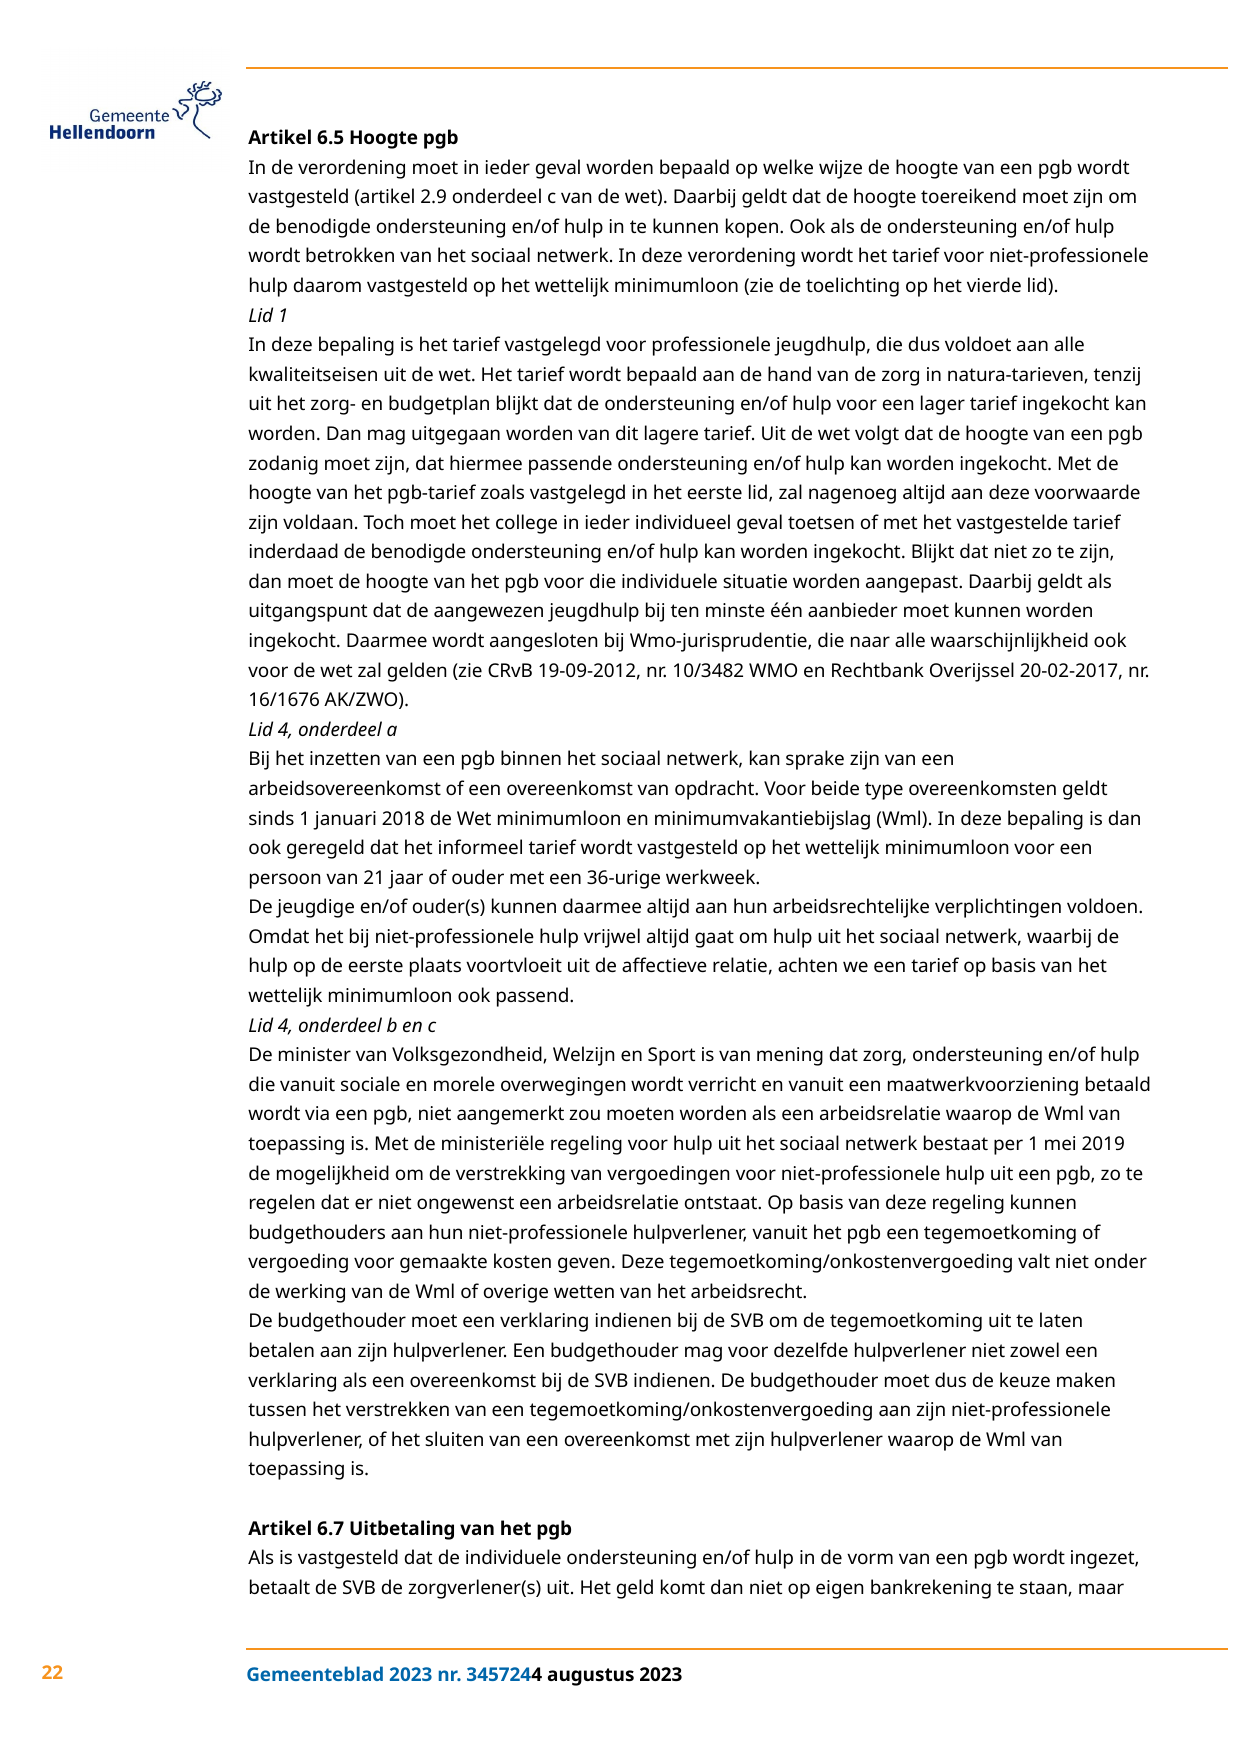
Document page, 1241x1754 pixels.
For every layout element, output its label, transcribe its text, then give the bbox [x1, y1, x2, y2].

text In de verordening moet in ieder geval worden bepaald op welke wijze de hoogte van een pgb wordt vastgesteld (artikel 2.9 onderdeel c van de wet). Daarbij geldt dat de hoogte toereikend moet zijn om de benodigde ondersteuning en/of hulp in te kunnen kopen. Ook als de ondersteuning en/of hulp wordt betrokken van het sociaal netwerk. In deze verordening wordt het tarief voor niet-professionele hulp daarom vastgesteld op het wettelijk minimumloon (zie de toelichting op het vierde lid). [248, 154, 1152, 298]
text Artikel 6.7 Uitbetaling van het pgb [248, 1515, 1152, 1541]
text Bij het inzetten van een pgb binnen het sociaal netwerk, kan sprake zijn van een arbeidsovereenkomst of een overeenkomst van opdracht. Voor beide type overeenkomsten geldt sinds 1 januari 2018 de Wet minimumloon en minimumvakantiebijslag (Wml). In deze bepaling is dan ook geregeld dat het informeel tarief wordt vastgesteld op het wettelijk minimumloon voor een persoon van 21 jaar of ouder met een 36-urige werkweek. [248, 746, 1152, 890]
text Lid 4, onderdeel b en c [248, 1012, 1152, 1038]
text De minister van Volksgezondheid, Welzijn en Sport is van mening dat zorg, ondersteuning en/of hulp die vanuit sociale en morele overwegingen wordt verricht en vanuit een maatwerkvoorziening betaald wordt via een pgb, niet aangemerkt zou moeten worden als een arbeidsrelatie waarop de Wml van toepassing is. Met de ministeriële regeling voor hulp uit het sociaal netwerk bestaat per 1 mei 2019 de mogelijkheid om de verstrekking van vergoedingen voor niet-professionele hulp uit een pgb, zo te regelen dat er niet ongewenst een arbeidsrelatie ontstaat. Op basis van deze regeling kunnen budgethouders aan hun niet-professionele hulpverlener, vanuit het pgb een tegemoetkoming of vergoeding voor gemaakte kosten geven. Deze tegemoetkoming/onkostenvergoeding valt niet onder de werking van de Wml of overige wetten van het arbeidsrecht. [248, 1041, 1152, 1304]
text De budgethouder moet een verklaring indienen bij de SVB om de tegemoetkoming uit te laten betalen aan zijn hulpverlener. Een budgethouder mag voor dezelfde hulpverlener niet zowel een verklaring als een overeenkomst bij de SVB indienen. De budgethouder moet dus de keuze maken tussen het verstrekken van een tegemoetkoming/onkostenvergoeding aan zijn niet-professionele hulpverlener, of het sluiten van een overeenkomst met zijn hulpverlener waarop de Wml van toepassing is. [248, 1308, 1152, 1481]
text Als is vastgesteld dat de individuele ondersteuning en/of hulp in de vorm van een pgb wordt ingezet, betaalt de SVB de zorgverlener(s) uit. Het geld komt dan niet op eigen bankrekening te staan, maar [248, 1544, 1152, 1600]
text In deze bepaling is het tarief vastgelegd voor professionele jeugdhulp, die dus voldoet aan alle kwaliteitseisen uit de wet. Het tarief wordt bepaald aan de hand van de zorg in natura-tarieven, tenzij uit het zorg- en budgetplan blijkt dat de ondersteuning en/of hulp voor een lager tarief ingekocht kan worden. Dan mag uitgegaan worden van dit lagere tarief. Uit de wet volgt dat de hoogte van een pgb zodanig moet zijn, dat hiermee passende ondersteuning en/of hulp kan worden ingekocht. Met de hoogte van het pgb-tarief zoals vastgelegd in het eerste lid, zal nagenoeg altijd aan deze voorwaarde zijn voldaan. Toch moet het college in ieder individueel geval toetsen of met het vastgestelde tarief inderdaad de benodigde ondersteuning en/of hulp kan worden ingekocht. Blijkt dat niet zo te zijn, dan moet de hoogte van het pgb voor die individuele situatie worden aangepast. Daarbij geldt als uitgangspunt dat de aangewezen jeugdhulp bij ten minste één aanbieder moet kunnen worden ingekocht. Daarmee wordt aangesloten bij Wmo-jurisprudentie, die naar alle waarschijnlijkheid ook voor de wet zal gelden (zie CRvB 19-09-2012, nr. 10/3482 WMO en Rechtbank Overijssel 20-02-2017, nr. 16/1676 AK/ZWO). [248, 331, 1152, 712]
text De jeugdige en/of ouder(s) kunnen daarmee altijd aan hun arbeidsrechtelijke verplichtingen voldoen. Omdat het bij niet-professionele hulp vrijwel altijd gaat om hulp uit het sociaal netwerk, waarbij de hulp op de eerste plaats voortvloeit uit de affectieve relatie, achten we een tarief op basis van het wettelijk minimumloon ook passend. [248, 893, 1152, 1008]
text Lid 1 [248, 302, 1152, 328]
picture [41, 47, 231, 172]
text Artikel 6.5 Hoogte pgb [248, 124, 1152, 150]
text Lid 4, onderdeel a [248, 716, 1152, 742]
